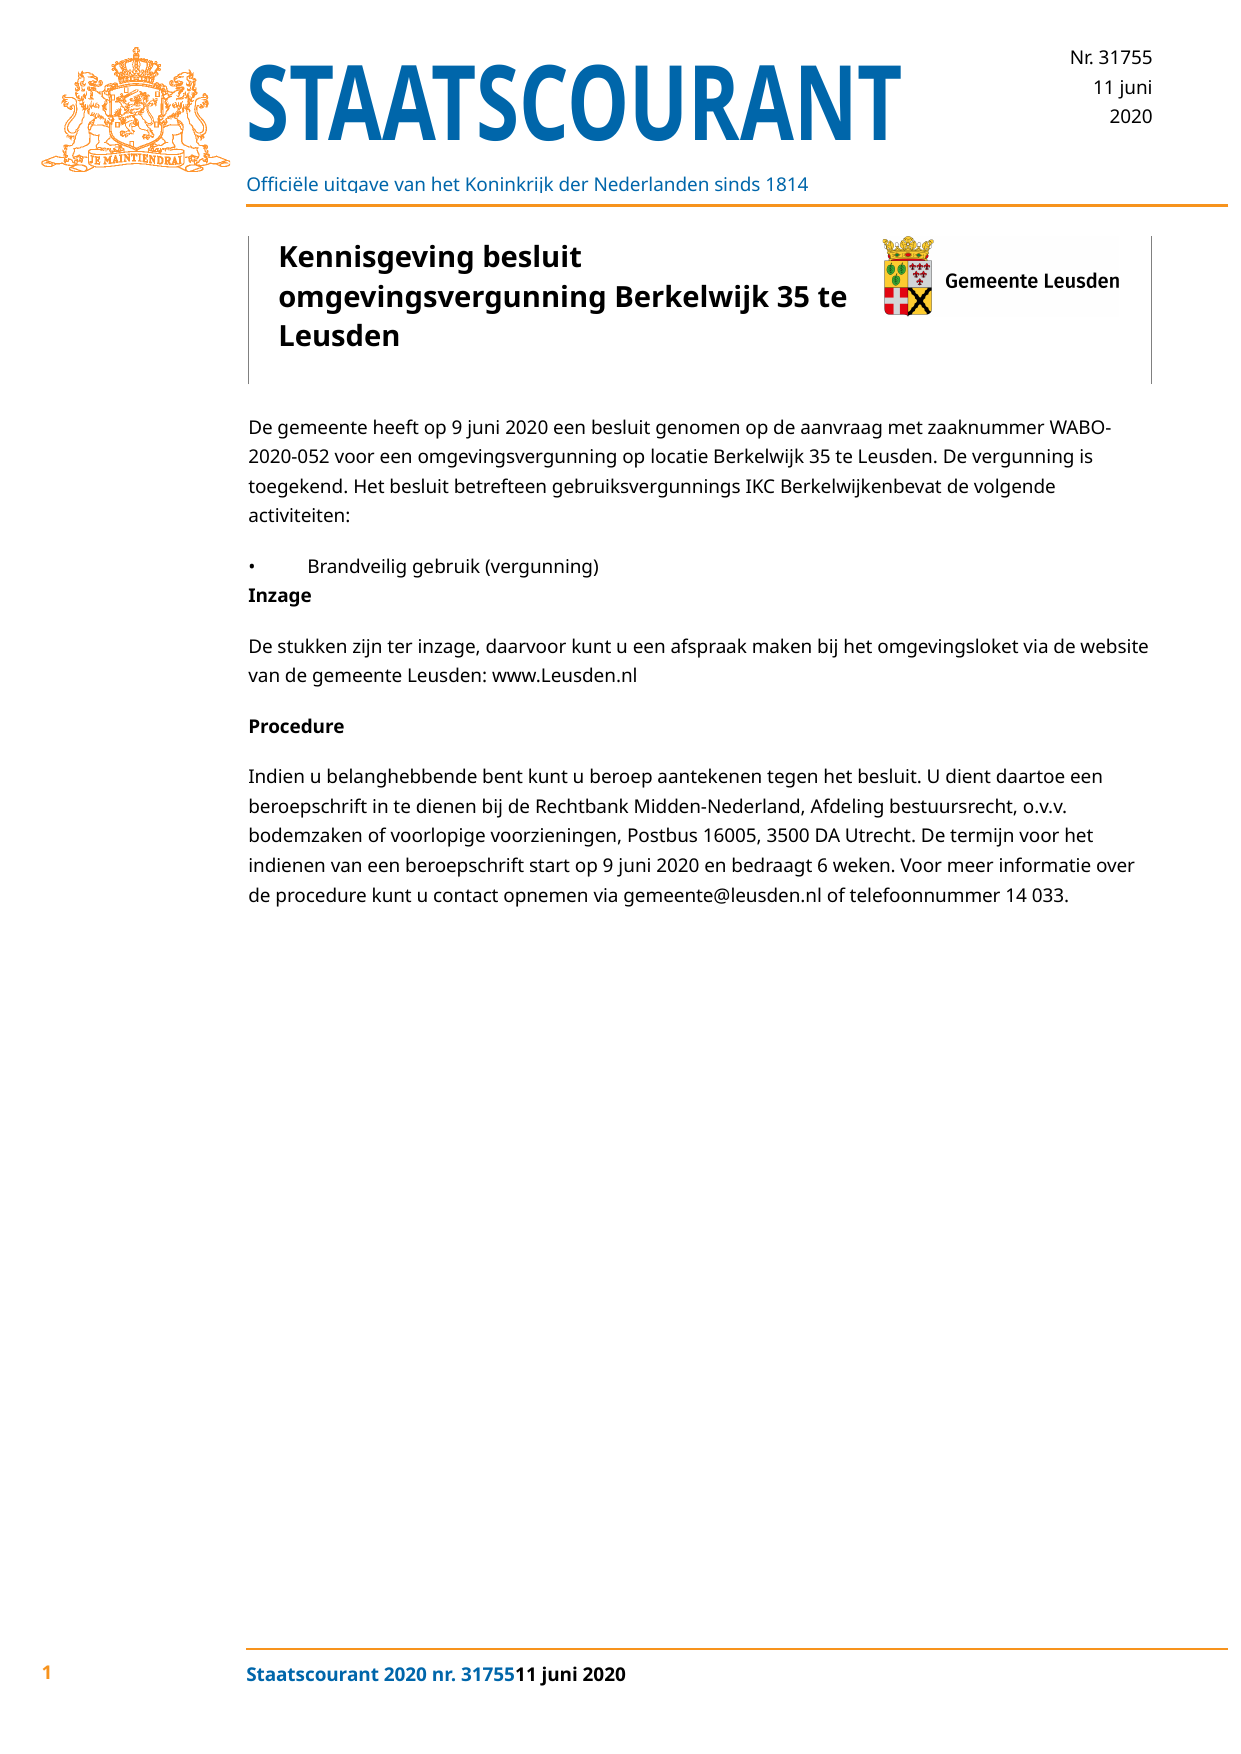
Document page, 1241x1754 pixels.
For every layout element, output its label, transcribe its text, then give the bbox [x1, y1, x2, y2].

text Procedure [248, 713, 1152, 739]
list Brandveilig gebruik (vergunning) [248, 553, 1152, 579]
text Inzage [248, 583, 1152, 608]
text De gemeente heeft op 9 juni 2020 een besluit genomen op de aanvraag met zaaknummer WABO-2020-052 voor een omgevingsvergunning op locatie Berkelwijk 35 te Leusden. De vergunning is toegekend. Het besluit betrefteen gebruiksvergunnings IKC Berkelwijkenbevat de volgende activiteiten: [248, 414, 1152, 528]
table_header [850, 236, 1151, 384]
table_header Kennisgeving besluit omgevingsvergunning Berkelwijk 35 te Leusden [249, 236, 850, 384]
text De stukken zijn ter inzage, daarvoor kunt u een afspraak maken bij het omgevingsloket via de website van de gemeente Leusden: www.Leusden.nl [248, 633, 1152, 688]
picture [882, 236, 1119, 317]
text Indien u belanghebbende bent kunt u beroep aantekenen tegen het besluit. U dient daartoe een beroepschrift in te dienen bij de Rechtbank Midden-Nederland, Afdeling bestuursrecht, o.v.v. bodemzaken of voorlopige voorzieningen, Postbus 16005, 3500 DA Utrecht. De termijn voor het indienen van een beroepschrift start op 9 juni 2020 en bedraagt 6 weken. Voor meer informatie over de procedure kunt u contact opnemen via gemeente@leusden.nl of telefoonnummer 14 033. [248, 763, 1152, 908]
picture [41, 47, 231, 172]
